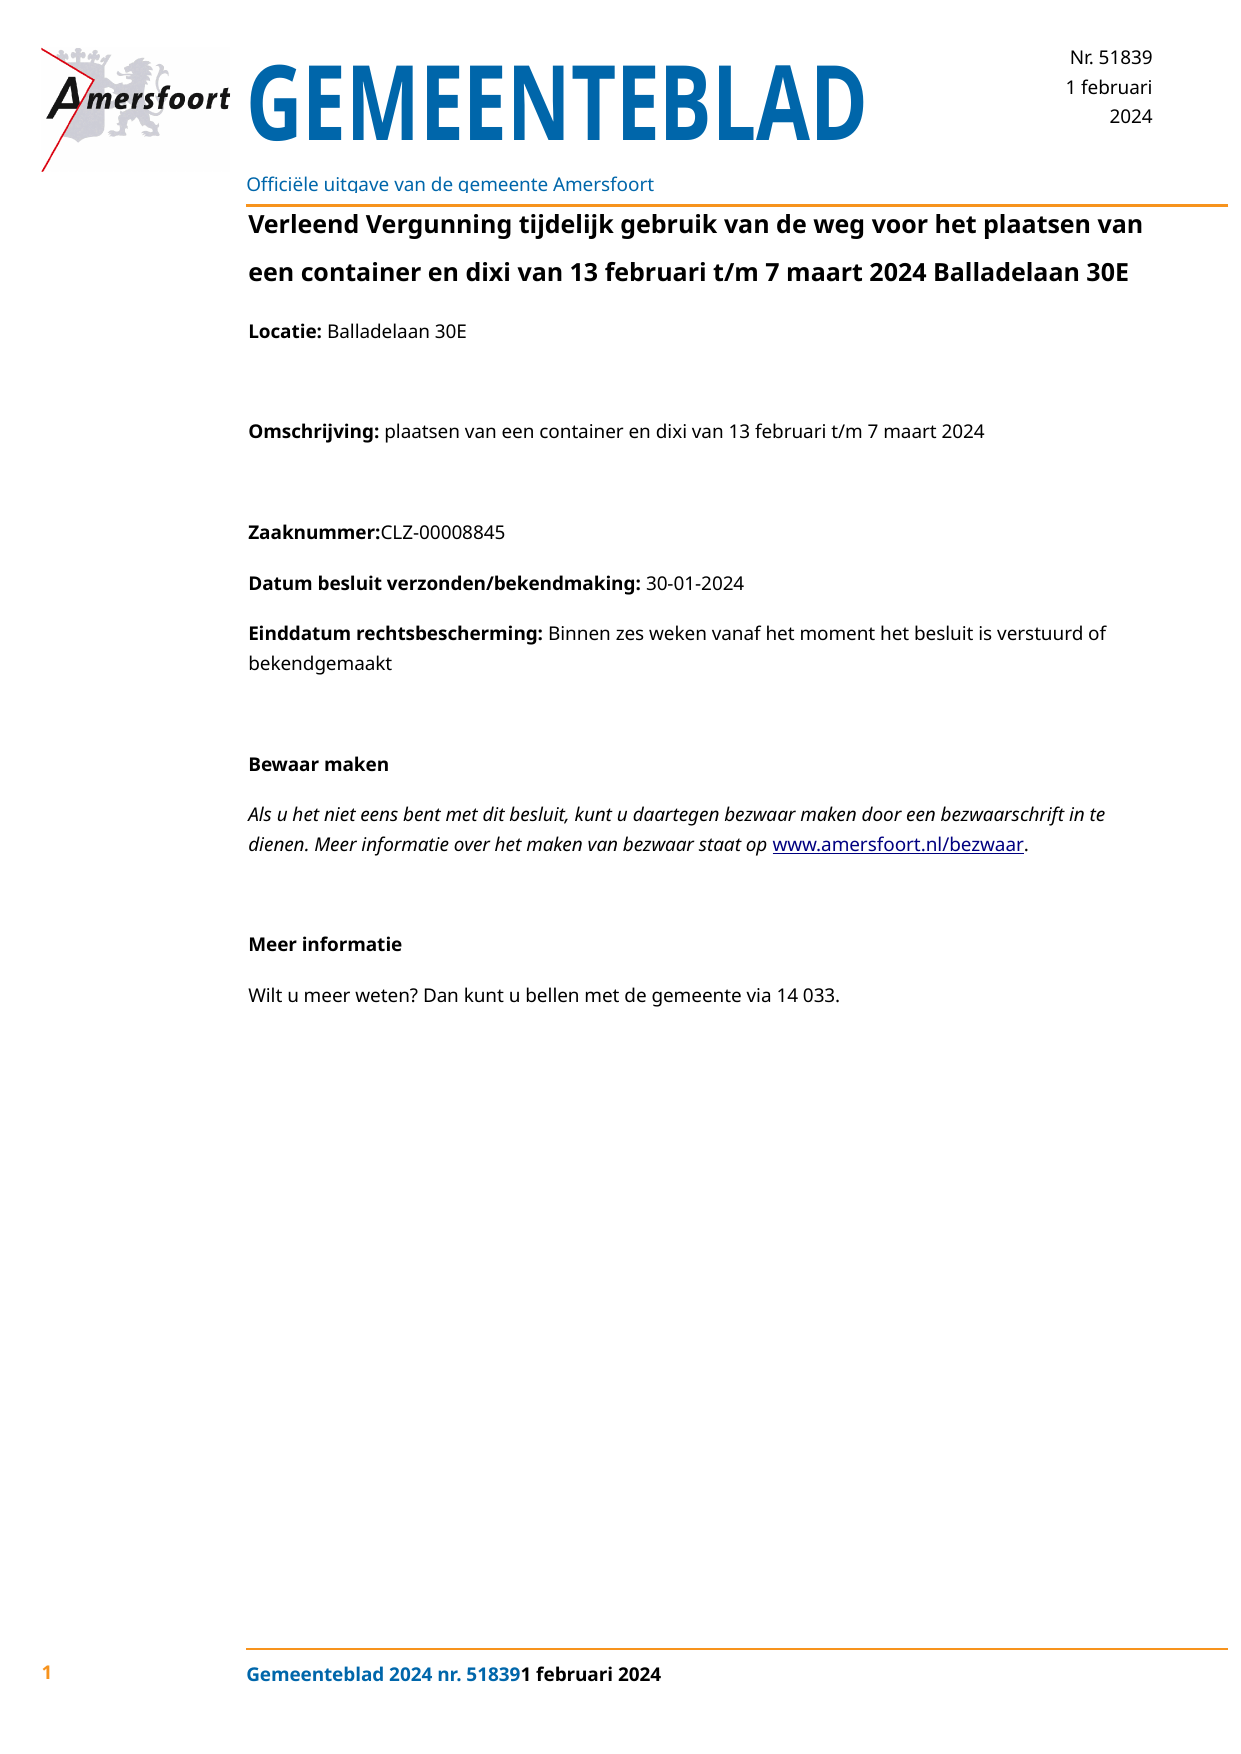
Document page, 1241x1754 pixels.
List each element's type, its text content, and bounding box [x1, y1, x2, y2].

text Verleend Vergunning tijdelijk gebruik van de weg voor het plaatsen van een container en dixi van 13 februari t/m 7 maart 2024 Balladelaan 30E [248, 207, 1152, 288]
text Locatie: Balladelaan 30E [248, 318, 1152, 344]
text Bewaar maken [248, 751, 1152, 777]
picture [41, 47, 231, 172]
text Einddatum rechtsbescherming: Binnen zes weken vanaf het moment het besluit is verstuurd of bekendgemaakt [248, 620, 1152, 676]
text Wilt u meer weten? Dan kunt u bellen met de gemeente via 14 033. [248, 982, 1152, 1008]
text Zaaknummer:CLZ-00008845 [248, 519, 1152, 545]
text Meer informatie [248, 932, 1152, 957]
text Datum besluit verzonden/bekendmaking: 30-01-2024 [248, 570, 1152, 596]
text Omschrijving: plaatsen van een container en dixi van 13 februari t/m 7 maart 2024 [248, 419, 1152, 444]
text Als u het niet eens bent met dit besluit, kunt u daartegen bezwaar maken door een bezwaarschrift in te dienen. Meer informatie over het maken van bezwaar staat op www.amersfoort.nl/bezwaar. [248, 801, 1152, 857]
